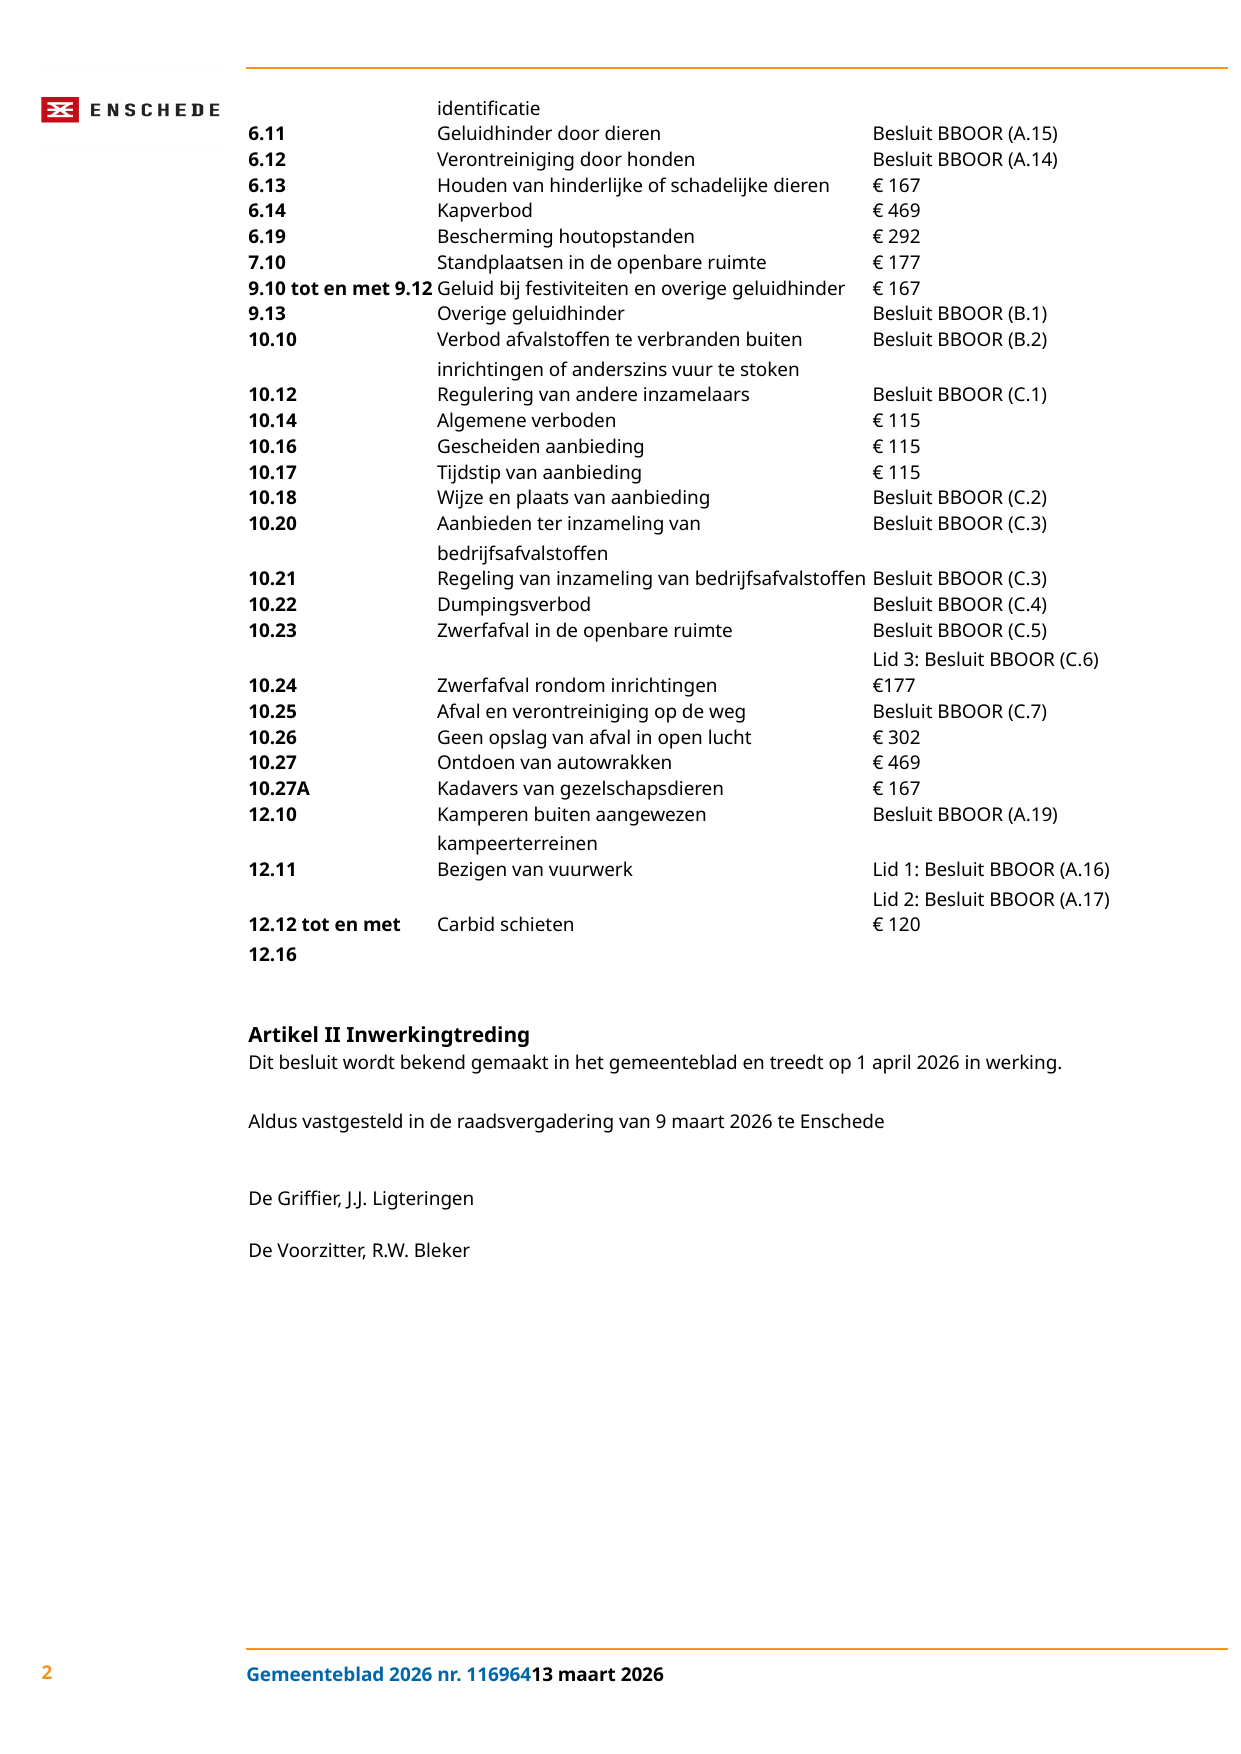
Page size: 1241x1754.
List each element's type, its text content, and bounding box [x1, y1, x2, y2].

table_cell Besluit BBOOR (A.19) [872, 801, 1152, 856]
table_cell Besluit BBOOR (B.1) [872, 301, 1152, 326]
table_cell Houden van hinderlijke of schadelijke dieren [437, 172, 872, 198]
table_cell 10.23 [248, 617, 437, 672]
text De Voorzitter, R.W. Bleker [248, 1237, 1152, 1263]
table_cell Wijze en plaats van aanbieding [437, 485, 872, 510]
table_cell Besluit BBOOR (A.15) [872, 121, 1152, 146]
table_cell € 120 [872, 912, 1152, 967]
table_cell 10.16 [248, 433, 437, 459]
table_cell 10.14 [248, 408, 437, 433]
table_cell Overige geluidhinder [437, 301, 872, 326]
table_cell € 115 [872, 408, 1152, 433]
table_cell Lid 1: Besluit BBOOR (A.16) Lid 2: Besluit BBOOR (A.17) [872, 856, 1152, 912]
text Aldus vastgesteld in de raadsvergadering van 9 maart 2026 te Enschede [248, 1108, 1152, 1134]
picture [41, 47, 231, 172]
table_cell Tijdstip van aanbieding [437, 459, 872, 484]
table_cell 7.10 [248, 249, 437, 275]
table_cell Zwerfafval in de openbare ruimte [437, 617, 872, 672]
table_cell Algemene verboden [437, 408, 872, 433]
table_cell Bezigen van vuurwerk [437, 856, 872, 912]
table_cell Geluid bij festiviteiten en overige geluidhinder [437, 275, 872, 301]
table_cell Besluit BBOOR (A.14) [872, 146, 1152, 172]
table_cell 10.17 [248, 459, 437, 484]
table_cell Regeling van inzameling van bedrijfsafvalstoffen [437, 566, 872, 591]
table_cell Besluit BBOOR (B.2) [872, 326, 1152, 382]
table_cell Standplaatsen in de openbare ruimte [437, 249, 872, 275]
table_cell Kapverbod [437, 198, 872, 223]
table_cell € 469 [872, 750, 1152, 775]
table_cell 12.10 [248, 801, 437, 856]
table_cell Bescherming houtopstanden [437, 224, 872, 249]
table_cell 10.20 [248, 510, 437, 566]
table_cell € 167 [872, 275, 1152, 301]
table_cell € 292 [872, 224, 1152, 249]
table_cell € 167 [872, 172, 1152, 198]
text Dit besluit wordt bekend gemaakt in het gemeenteblad en treedt op 1 april 2026 in werking. [248, 1049, 1152, 1075]
table_cell 10.22 [248, 591, 437, 617]
table_cell € 177 [872, 249, 1152, 275]
table_cell Verbod afvalstoffen te verbranden buiten inrichtingen of anderszins vuur te stoken [437, 326, 872, 382]
table_cell Carbid schieten [437, 912, 872, 967]
table_cell 6.14 [248, 198, 437, 223]
table_cell Gescheiden aanbieding [437, 433, 872, 459]
table_cell 10.24 [248, 673, 437, 698]
table_cell 9.10 tot en met 9.12 [248, 275, 437, 301]
table_cell Verontreiniging door honden [437, 146, 872, 172]
table_cell Zwerfafval rondom inrichtingen [437, 673, 872, 698]
table_cell Kadavers van gezelschapsdieren [437, 775, 872, 801]
table_cell [248, 95, 437, 121]
text Artikel II Inwerkingtreding [248, 1021, 1152, 1049]
table_cell € 115 [872, 459, 1152, 484]
table_cell Besluit BBOOR (C.1) [872, 382, 1152, 407]
table_cell identificatie [437, 95, 872, 121]
table_cell 9.13 [248, 301, 437, 326]
table_cell 10.12 [248, 382, 437, 407]
table_cell 6.12 [248, 146, 437, 172]
table_cell 10.18 [248, 485, 437, 510]
table_cell 10.26 [248, 724, 437, 749]
table_cell Besluit BBOOR (C.3) [872, 566, 1152, 591]
table_cell 10.27 [248, 750, 437, 775]
table_cell Besluit BBOOR (C.3) [872, 510, 1152, 566]
table_cell Besluit BBOOR (C.4) [872, 591, 1152, 617]
table_cell Kamperen buiten aangewezen kampeerterreinen [437, 801, 872, 856]
table_cell 10.21 [248, 566, 437, 591]
table_cell Afval en verontreiniging op de weg [437, 698, 872, 724]
table_cell 10.25 [248, 698, 437, 724]
table_cell Besluit BBOOR (C.2) [872, 485, 1152, 510]
table_cell 10.10 [248, 326, 437, 382]
table_cell € 115 [872, 433, 1152, 459]
table_cell 12.12 tot en met 12.16 [248, 912, 437, 967]
table_cell 10.27A [248, 775, 437, 801]
table_cell Geen opslag van afval in open lucht [437, 724, 872, 749]
table_cell € 469 [872, 198, 1152, 223]
table_cell €177 [872, 673, 1152, 698]
table_cell Dumpingsverbod [437, 591, 872, 617]
table_cell 6.11 [248, 121, 437, 146]
table_cell 6.13 [248, 172, 437, 198]
table_cell [872, 95, 1152, 121]
table_cell Regulering van andere inzamelaars [437, 382, 872, 407]
table_cell € 302 [872, 724, 1152, 749]
table_cell Geluidhinder door dieren [437, 121, 872, 146]
table_cell Aanbieden ter inzameling van bedrijfsafvalstoffen [437, 510, 872, 566]
table_cell € 167 [872, 775, 1152, 801]
table_cell Besluit BBOOR (C.5) Lid 3: Besluit BBOOR (C.6) [872, 617, 1152, 672]
table_cell 6.19 [248, 224, 437, 249]
table_cell Ontdoen van autowrakken [437, 750, 872, 775]
table_cell Besluit BBOOR (C.7) [872, 698, 1152, 724]
table_cell 12.11 [248, 856, 437, 912]
text De Griffier, J.J. Ligteringen [248, 1185, 1152, 1211]
